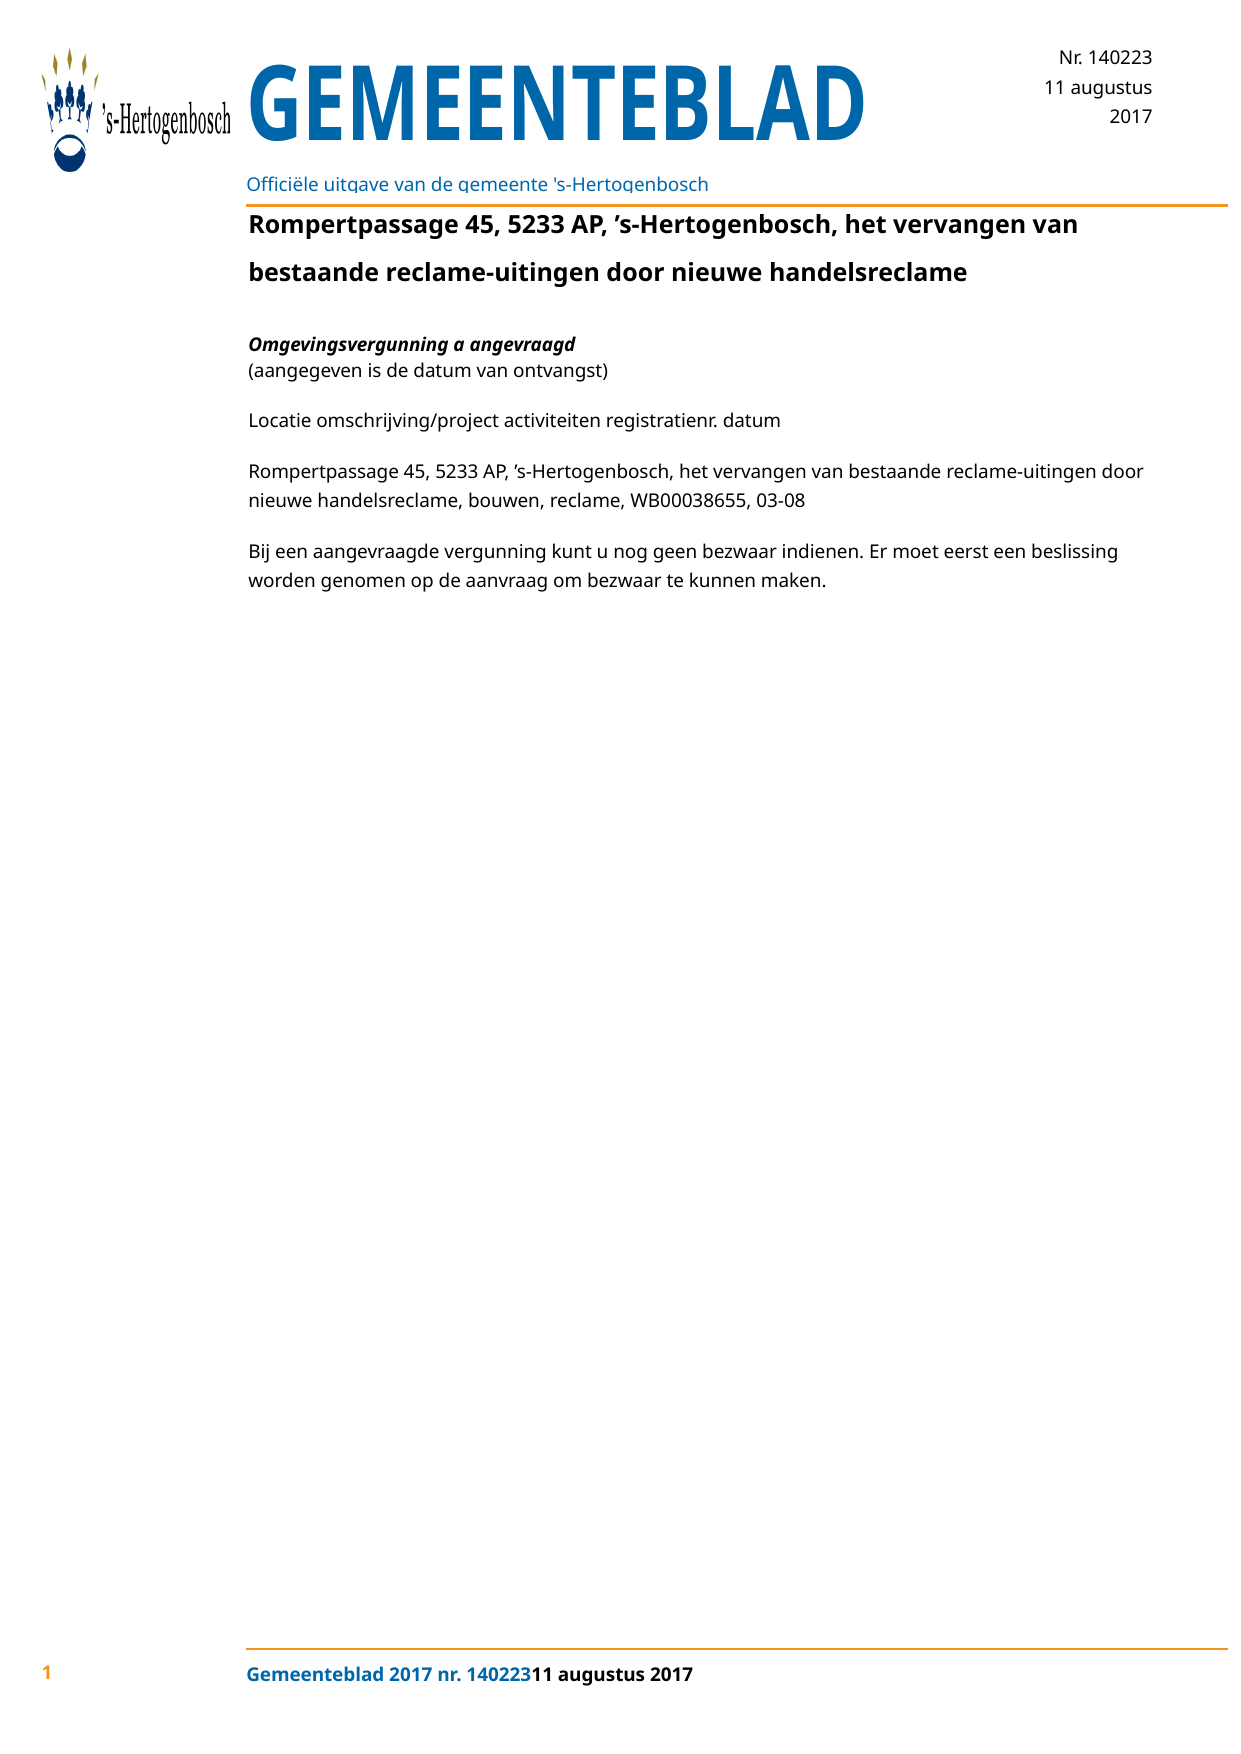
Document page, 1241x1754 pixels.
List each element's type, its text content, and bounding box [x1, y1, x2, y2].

text Bij een aangevraagde vergunning kunt u nog geen bezwaar indienen. Er moet eerst een beslissing worden genomen op de aanvraag om bezwaar te kunnen maken. [248, 538, 1152, 593]
text Rompertpassage 45, 5233 AP, ’s-Hertogenbosch, het vervangen van bestaande reclame-uitingen door nieuwe handelsreclame, bouwen, reclame, WB00038655, 03-08 [248, 458, 1152, 513]
picture [41, 47, 231, 172]
text Omgevingsvergunning a angevraagd [248, 331, 1152, 357]
text (aangegeven is de datum van ontvangst) [248, 357, 1152, 383]
text Locatie omschrijving/project activiteiten registratienr. datum [248, 408, 1152, 433]
text Rompertpassage 45, 5233 AP, ’s-Hertogenbosch, het vervangen van bestaande reclame-uitingen door nieuwe handelsreclame [248, 207, 1152, 288]
